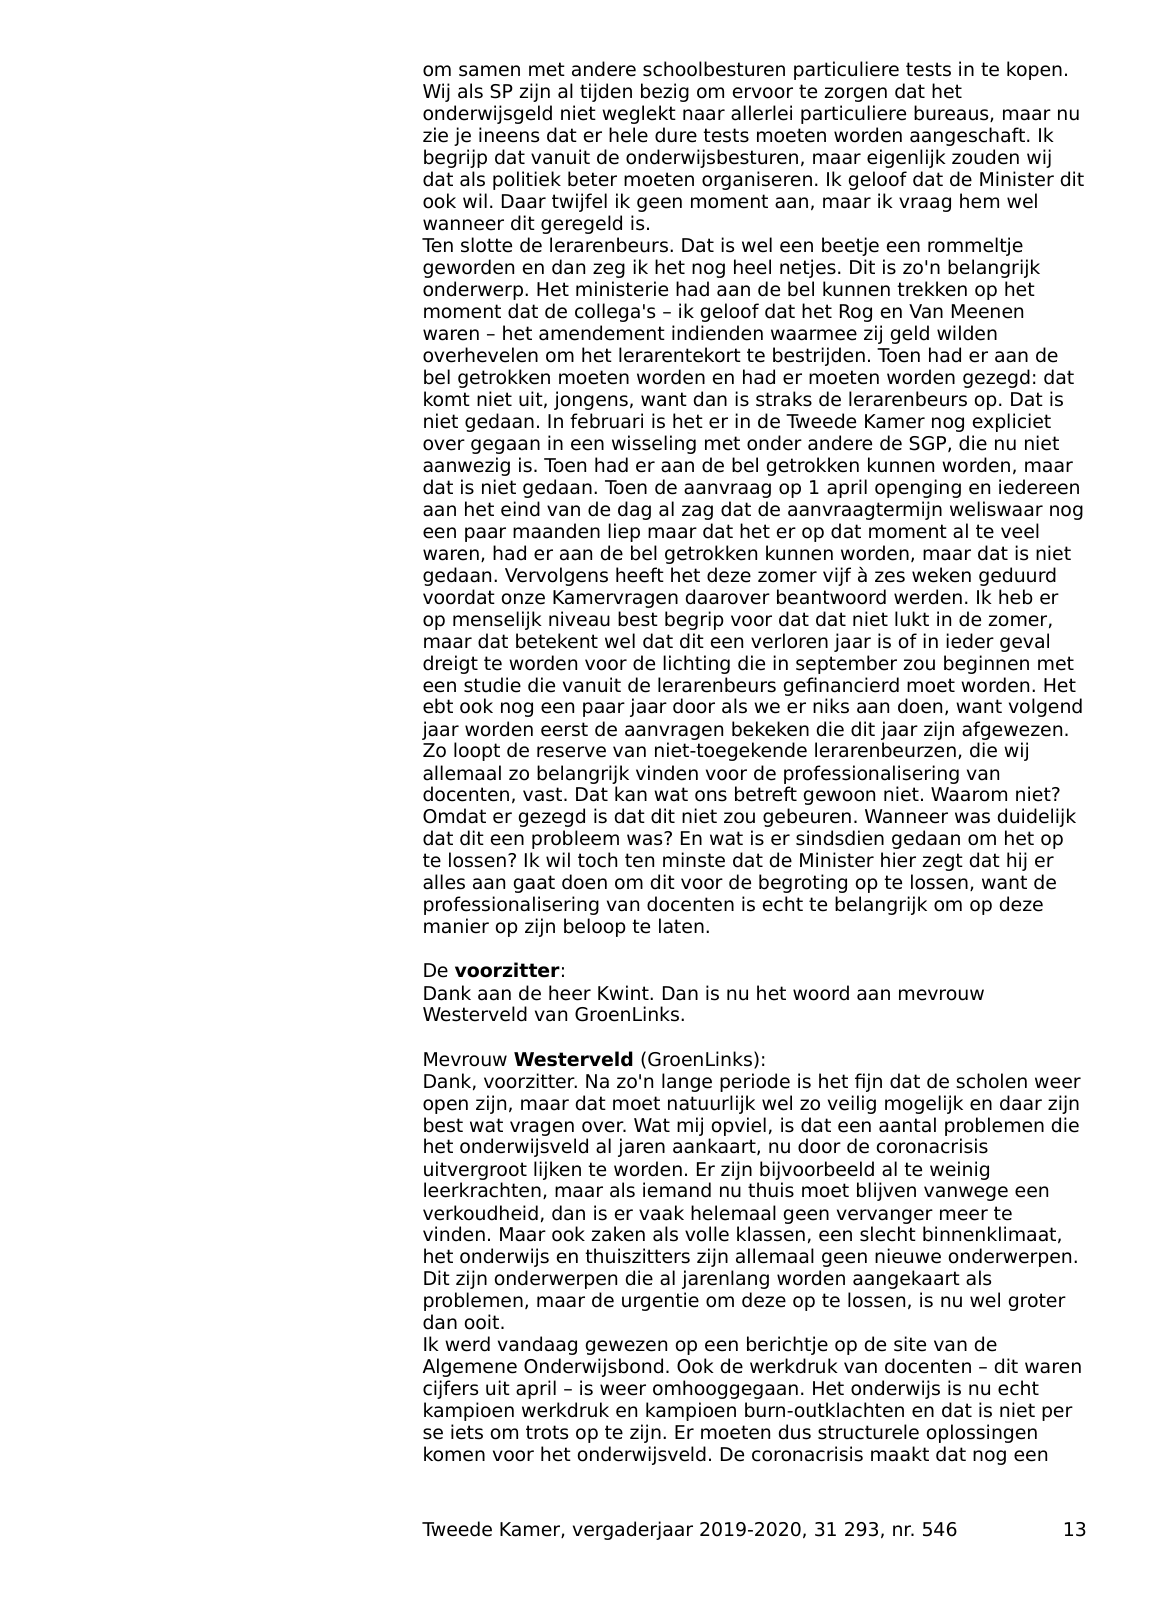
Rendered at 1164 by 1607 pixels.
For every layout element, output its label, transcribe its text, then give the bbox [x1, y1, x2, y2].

text Mevrouw Westerveld (GroenLinks): [422, 1048, 1087, 1071]
text Ten slotte de lerarenbeurs. Dat is wel een beetje een rommeltje geworden en dan zeg ik het nog heel netjes. Dit is zo'n belangrijk onderwerp. Het ministerie had aan de bel kunnen trekken op het moment dat de collega's – ik geloof dat het Rog en Van Meenen waren – het amendement indienden waarmee zij geld wilden overhevelen om het lerarentekort te bestrijden. Toen had er aan de bel getrokken moeten worden en had er moeten worden gezegd: dat komt niet uit, jongens, want dan is straks de lerarenbeurs op. Dat is niet gedaan. In februari is het er in de Tweede Kamer nog expliciet over gegaan in een wisseling met onder andere de SGP, die nu niet aanwezig is. Toen had er aan de bel getrokken kunnen worden, maar dat is niet gedaan. Toen de aanvraag op 1 april openging en iedereen aan het eind van de dag al zag dat de aanvraagtermijn weliswaar nog een paar maanden liep maar dat het er op dat moment al te veel waren, had er aan de bel getrokken kunnen worden, maar dat is niet gedaan. Vervolgens heeft het deze zomer vijf à zes weken geduurd voordat onze Kamervragen daarover beantwoord werden. Ik heb er op menselijk niveau best begrip voor dat dat niet lukt in de zomer, maar dat betekent wel dat dit een verloren jaar is of in ieder geval dreigt te worden voor de lichting die in september zou beginnen met een studie die vanuit de lerarenbeurs gefinancierd moet worden. Het ebt ook nog een paar jaar door als we er niks aan doen, want volgend jaar worden eerst de aanvragen bekeken die dit jaar zijn afgewezen. Zo loopt de reserve van niet-toegekende lerarenbeurzen, die wij allemaal zo belangrijk vinden voor de professionalisering van docenten, vast. Dat kan wat ons betreft gewoon niet. Waarom niet? Omdat er gezegd is dat dit niet zou gebeuren. Wanneer was duidelijk dat dit een probleem was? En wat is er sindsdien gedaan om het op te lossen? Ik wil toch ten minste dat de Minister hier zegt dat hij er alles aan gaat doen om dit voor de begroting op te lossen, want de professionalisering van docenten is echt te belangrijk om op deze manier op zijn beloop te laten. [422, 235, 1087, 938]
text om samen met andere schoolbesturen particuliere tests in te kopen. Wij als SP zijn al tijden bezig om ervoor te zorgen dat het onderwijsgeld niet weglekt naar allerlei particuliere bureaus, maar nu zie je ineens dat er hele dure tests moeten worden aangeschaft. Ik begrijp dat vanuit de onderwijsbesturen, maar eigenlijk zouden wij dat als politiek beter moeten organiseren. Ik geloof dat de Minister dit ook wil. Daar twijfel ik geen moment aan, maar ik vraag hem wel wanneer dit geregeld is. [422, 59, 1087, 235]
text Dank, voorzitter. Na zo'n lange periode is het fijn dat de scholen weer open zijn, maar dat moet natuurlijk wel zo veilig mogelijk en daar zijn best wat vragen over. Wat mij opviel, is dat een aantal problemen die het onderwijsveld al jaren aankaart, nu door de coronacrisis uitvergroot lijken te worden. Er zijn bijvoorbeeld al te weinig leerkrachten, maar als iemand nu thuis moet blijven vanwege een verkoudheid, dan is er vaak helemaal geen vervanger meer te vinden. Maar ook zaken als volle klassen, een slecht binnenklimaat, het onderwijs en thuiszitters zijn allemaal geen nieuwe onderwerpen. Dit zijn onderwerpen die al jarenlang worden aangekaart als problemen, maar de urgentie om deze op te lossen, is nu wel groter dan ooit. [422, 1071, 1087, 1334]
text Ik werd vandaag gewezen op een berichtje op de site van de Algemene Onderwijsbond. Ook de werkdruk van docenten – dit waren cijfers uit april – is weer omhooggegaan. Het onderwijs is nu echt kampioen werkdruk en kampioen burn-outklachten en dat is niet per se iets om trots op te zijn. Er moeten dus structurele oplossingen komen voor het onderwijsveld. De coronacrisis maakt dat nog een [422, 1334, 1087, 1466]
text De voorzitter: [422, 960, 1087, 982]
text Dank aan de heer Kwint. Dan is nu het woord aan mevrouw Westerveld van GroenLinks. [422, 982, 1087, 1026]
